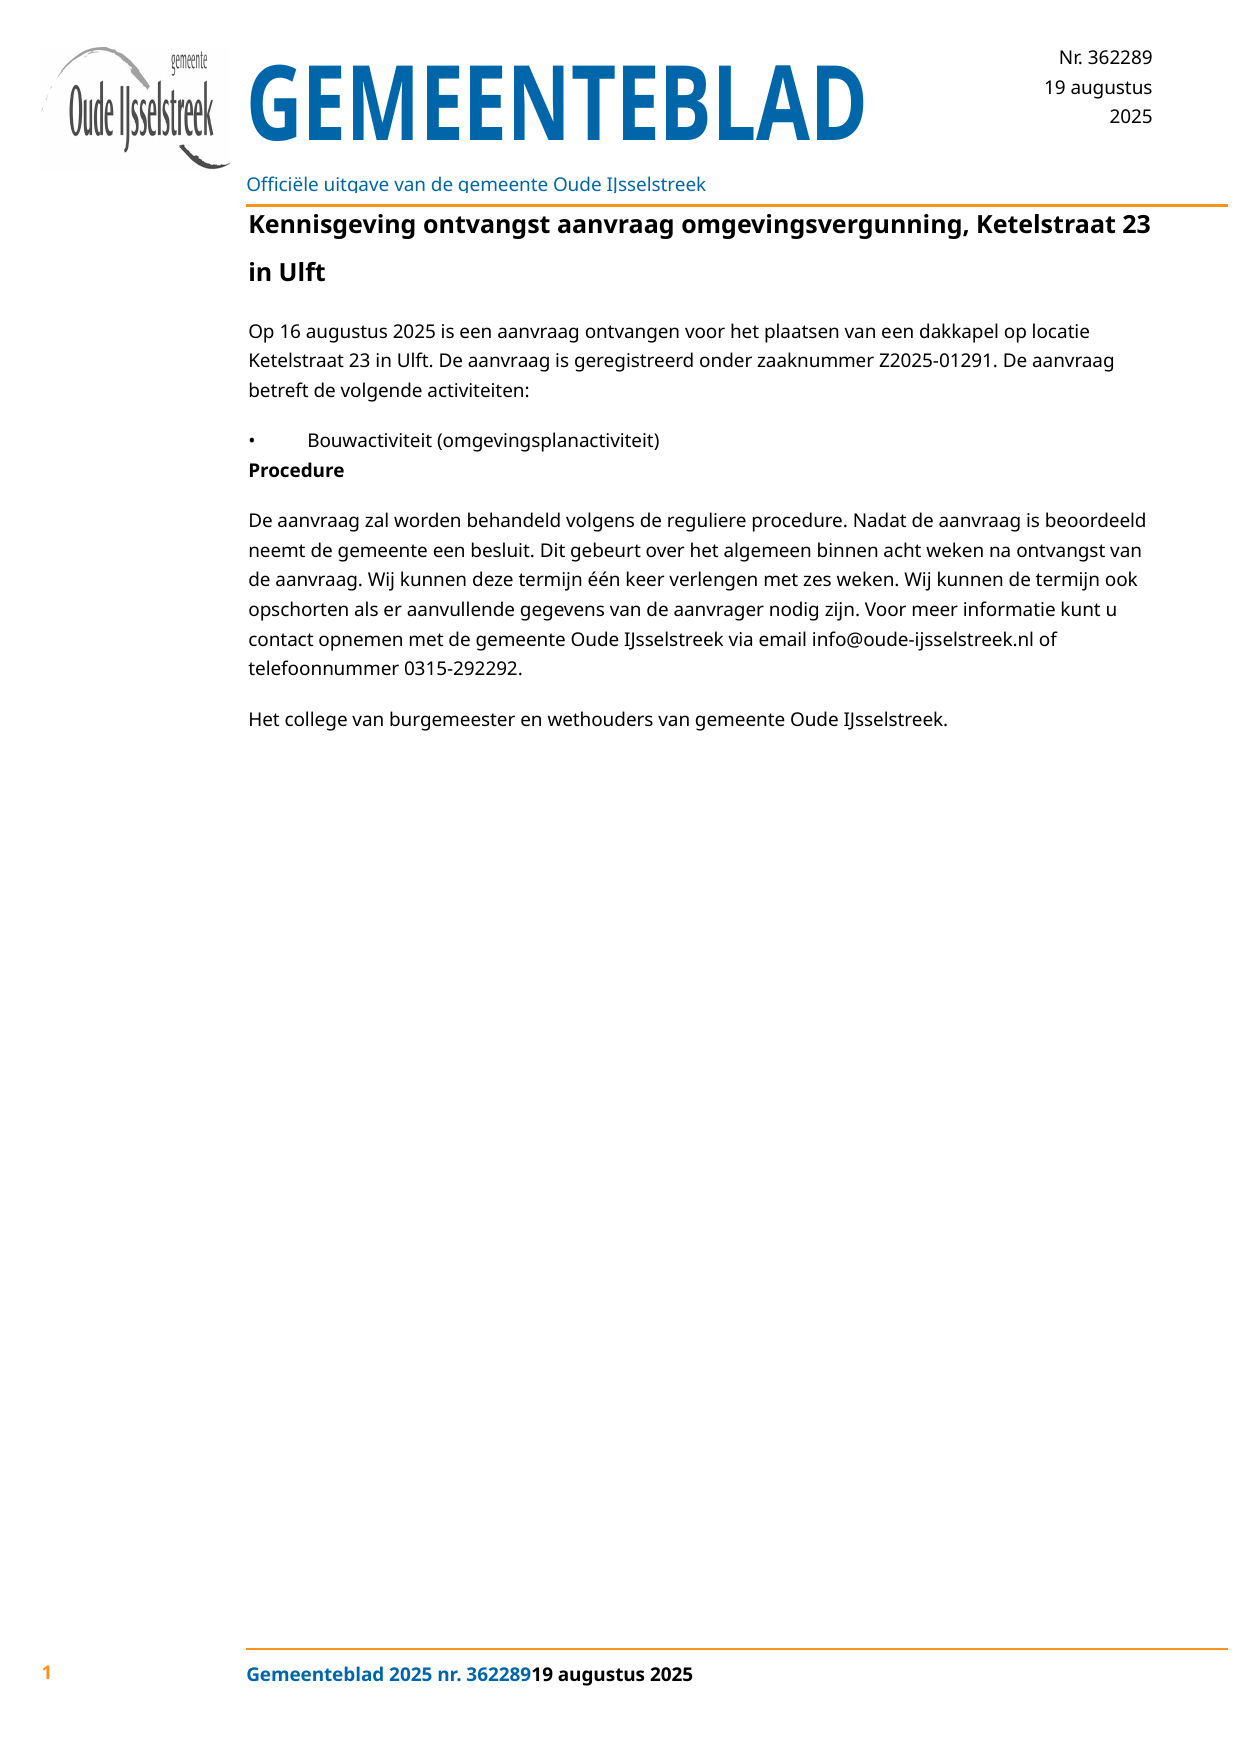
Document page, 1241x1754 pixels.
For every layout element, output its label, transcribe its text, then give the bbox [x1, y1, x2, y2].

text De aanvraag zal worden behandeld volgens de reguliere procedure. Nadat de aanvraag is beoordeeld neemt de gemeente een besluit. Dit gebeurt over het algemeen binnen acht weken na ontvangst van de aanvraag. Wij kunnen deze termijn één keer verlengen met zes weken. Wij kunnen de termijn ook opschorten als er aanvullende gegevens van de aanvrager nodig zijn. Voor meer informatie kunt u contact opnemen met de gemeente Oude IJsselstreek via email info@oude-ijsselstreek.nl of telefoonnummer 0315-292292. [248, 507, 1152, 681]
list Bouwactiviteit (omgevingsplanactiviteit) [248, 427, 1152, 453]
picture [41, 47, 231, 172]
text Kennisgeving ontvangst aanvraag omgevingsvergunning, Ketelstraat 23 in Ulft [248, 207, 1152, 288]
text Procedure [248, 457, 1152, 483]
text Op 16 augustus 2025 is een aanvraag ontvangen voor het plaatsen van een dakkapel op locatie Ketelstraat 23 in Ulft. De aanvraag is geregistreerd onder zaaknummer Z2025-01291. De aanvraag betreft de volgende activiteiten: [248, 318, 1152, 403]
text Het college van burgemeester en wethouders van gemeente Oude IJsselstreek. [248, 706, 1152, 732]
